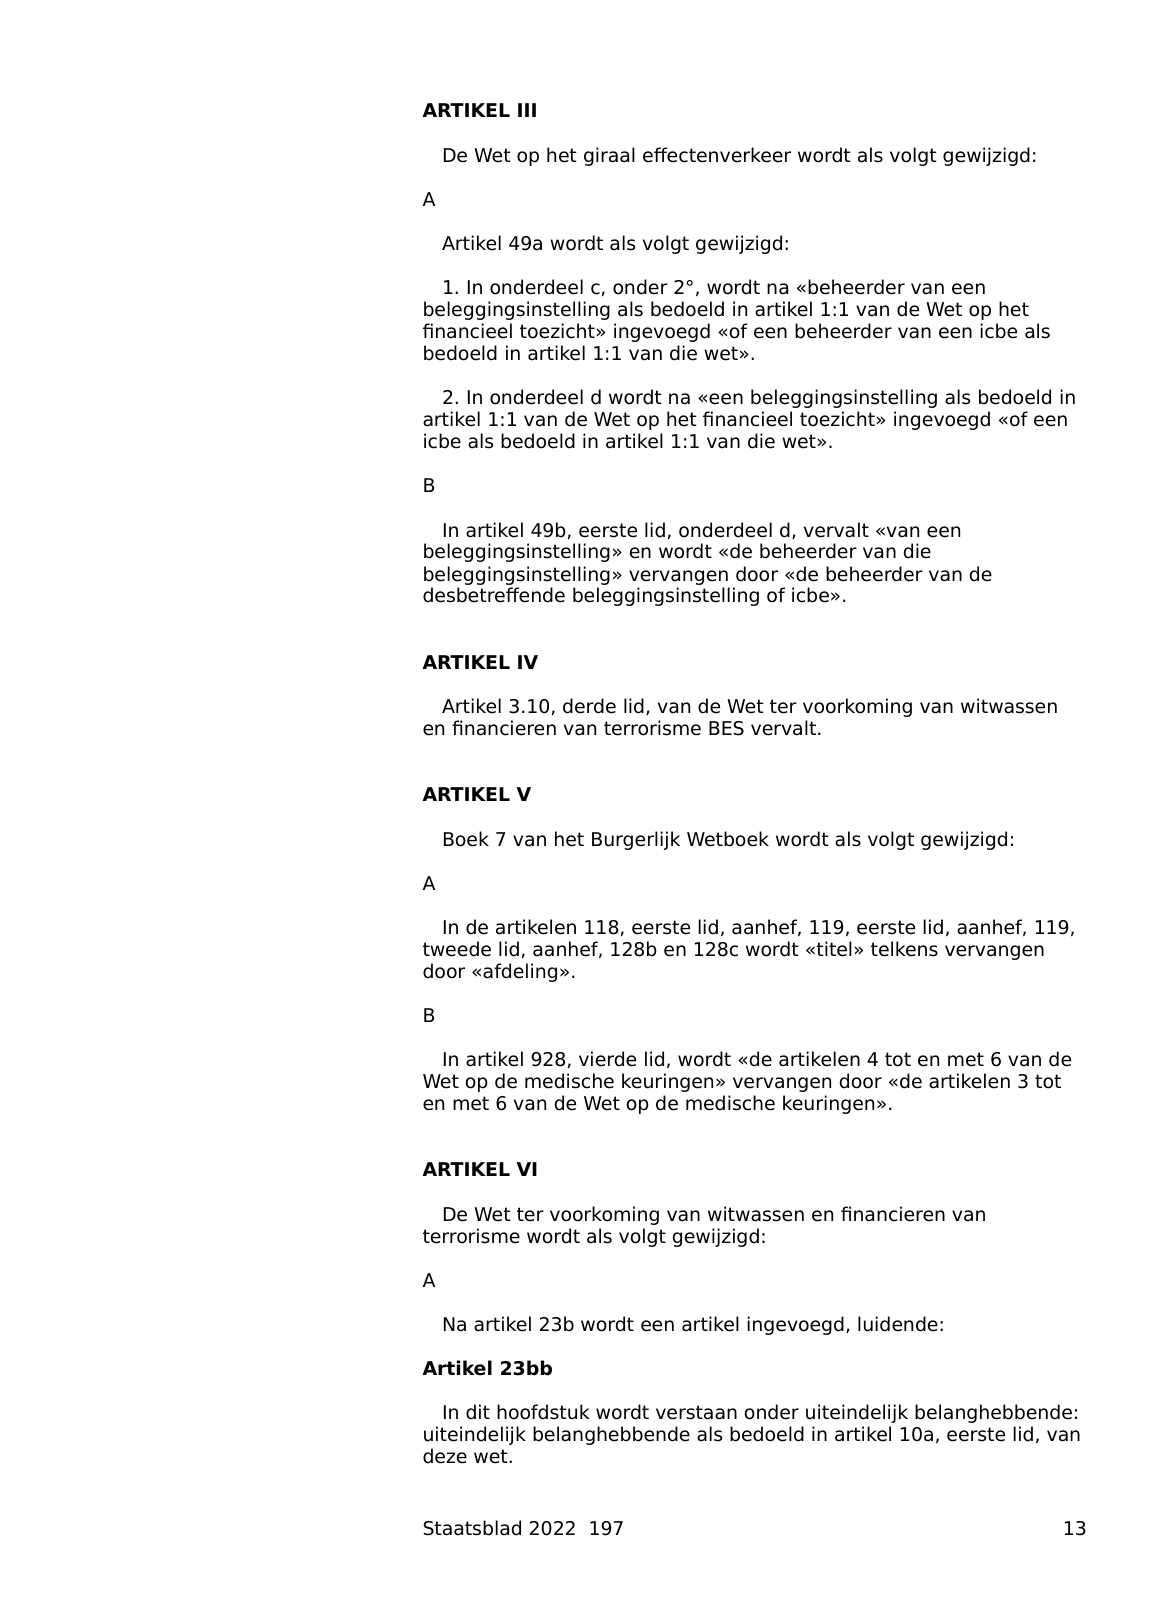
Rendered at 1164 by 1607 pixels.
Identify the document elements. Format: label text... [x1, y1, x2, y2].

text Artikel 49a wordt als volgt gewijzigd: [422, 233, 1087, 255]
text Artikel 3.10, derde lid, van de Wet ter voorkoming van witwassen en financieren van terrorisme BES vervalt. [422, 696, 1087, 740]
text In dit hoofdstuk wordt verstaan onder uiteindelijk belanghebbende: uiteindelijk belanghebbende als bedoeld in artikel 10a, eerste lid, van deze wet. [422, 1402, 1087, 1468]
text B [422, 1005, 1087, 1027]
text B [422, 475, 1087, 497]
subtitle ARTIKEL III [422, 100, 1087, 122]
text In artikel 928, vierde lid, wordt «de artikelen 4 tot en met 6 van de Wet op de medische keuringen» vervangen door «de artikelen 3 tot en met 6 van de Wet op de medische keuringen». [422, 1049, 1087, 1115]
text Na artikel 23b wordt een artikel ingevoegd, luidende: [422, 1314, 1087, 1336]
text In de artikelen 118, eerste lid, aanhef, 119, eerste lid, aanhef, 119, tweede lid, aanhef, 128b en 128c wordt «titel» telkens vervangen door «afdeling». [422, 917, 1087, 983]
text Boek 7 van het Burgerlijk Wetboek wordt als volgt gewijzigd: [422, 828, 1087, 850]
subtitle ARTIKEL VI [422, 1159, 1087, 1181]
subtitle Artikel 23bb [422, 1358, 1087, 1380]
text A [422, 189, 1087, 211]
text De Wet ter voorkoming van witwassen en financieren van terrorisme wordt als volgt gewijzigd: [422, 1203, 1087, 1247]
text De Wet op het giraal effectenverkeer wordt als volgt gewijzigd: [422, 144, 1087, 167]
subtitle ARTIKEL IV [422, 652, 1087, 674]
text In artikel 49b, eerste lid, onderdeel d, vervalt «van een beleggingsinstelling» en wordt «de beheerder van die beleggingsinstelling» vervangen door «de beheerder van de desbetreffende beleggingsinstelling of icbe». [422, 519, 1087, 607]
text 2. In onderdeel d wordt na «een beleggingsinstelling als bedoeld in artikel 1:1 van de Wet op het financieel toezicht» ingevoegd «of een icbe als bedoeld in artikel 1:1 van die wet». [422, 387, 1087, 453]
text A [422, 873, 1087, 894]
text A [422, 1270, 1087, 1292]
text 1. In onderdeel c, onder 2°, wordt na «beheerder van een beleggingsinstelling als bedoeld in artikel 1:1 van de Wet op het financieel toezicht» ingevoegd «of een beheerder van een icbe als bedoeld in artikel 1:1 van die wet». [422, 277, 1087, 365]
subtitle ARTIKEL V [422, 784, 1087, 806]
